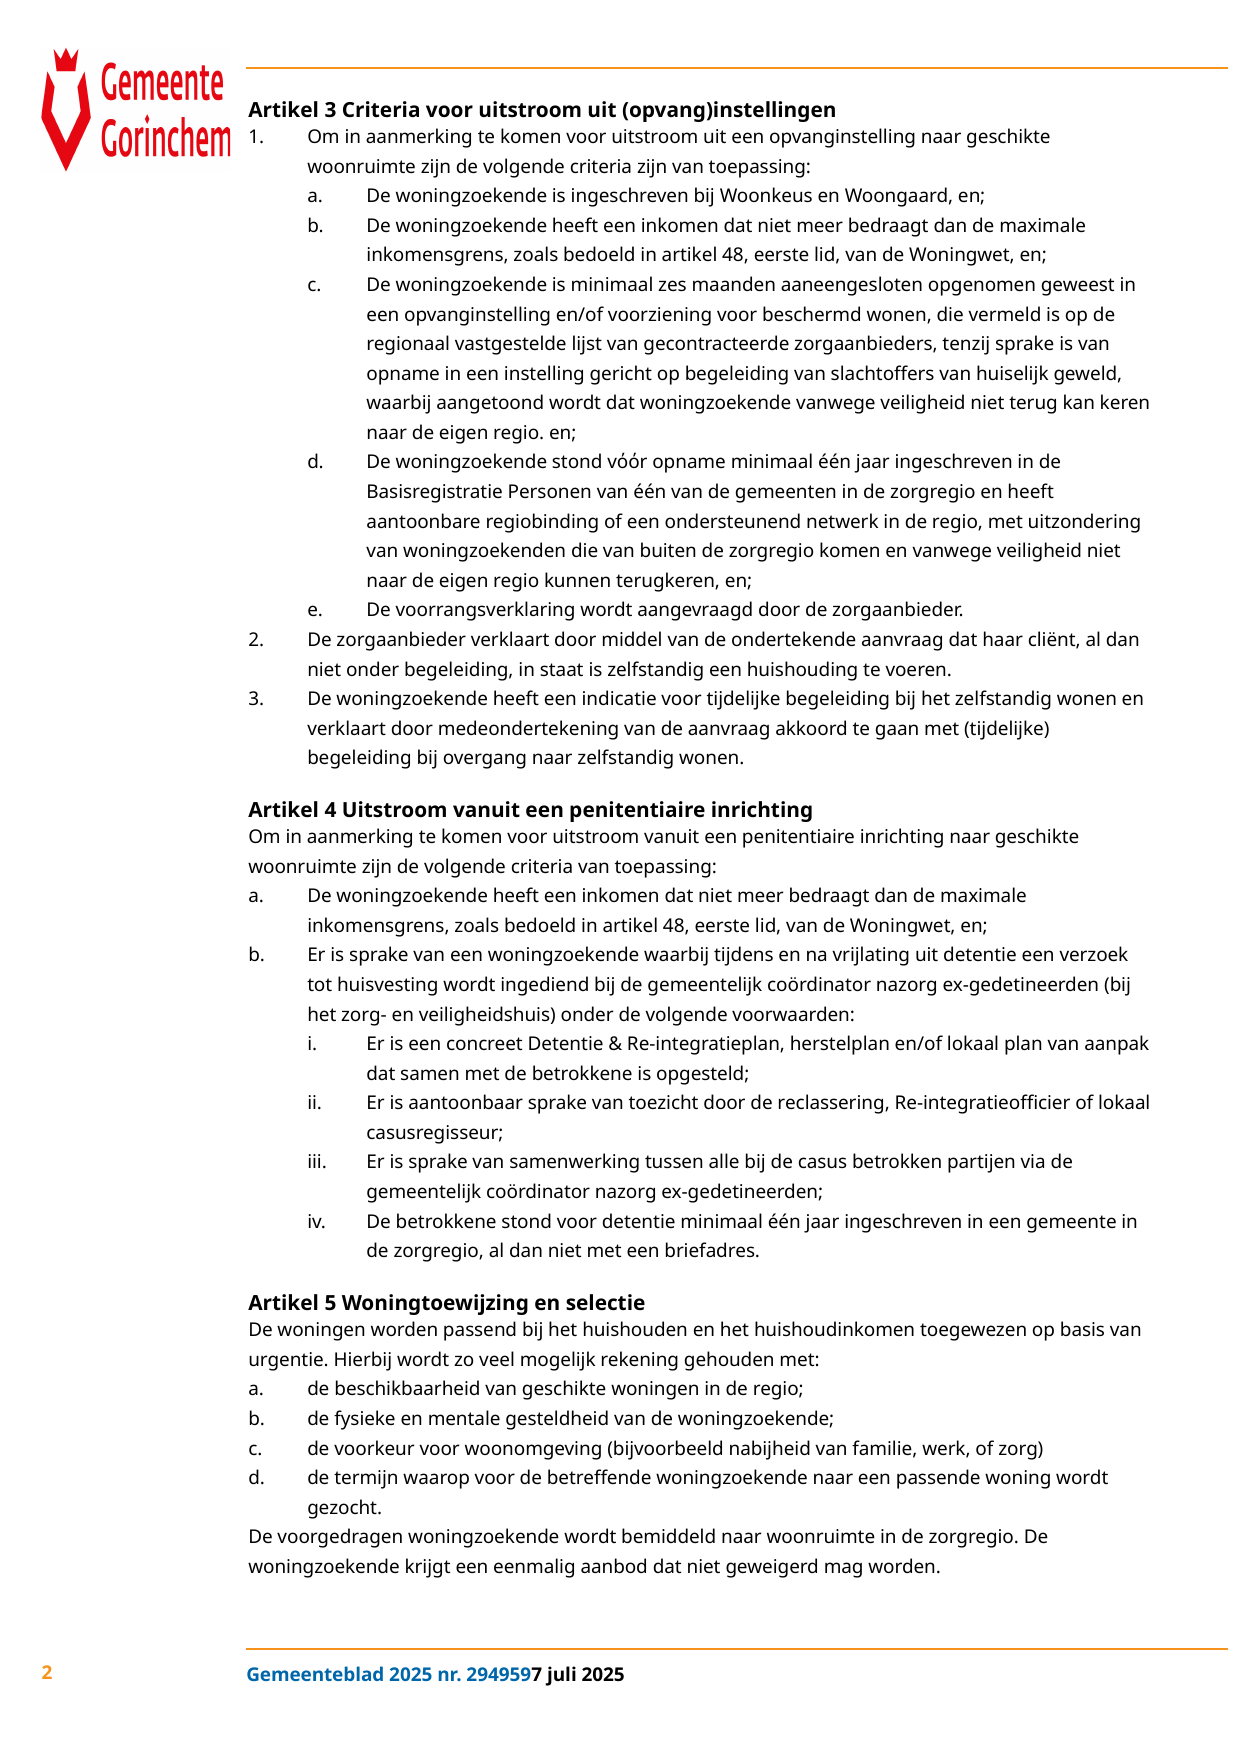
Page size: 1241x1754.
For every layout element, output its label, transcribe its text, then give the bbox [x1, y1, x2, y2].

list De woningzoekende heeft een inkomen dat niet meer bedraagt dan de maximale inkomensgrens, zoals bedoeld in artikel 48, eerste lid, van de Woningwet, en; [307, 212, 1152, 267]
text De voorgedragen woningzoekende wordt bemiddeld naar woonruimte in de zorgregio. De woningzoekende krijgt een eenmalig aanbod dat niet geweigerd mag worden. [248, 1523, 1152, 1579]
list de voorkeur voor woonomgeving (bijvoorbeeld nabijheid van familie, werk, of zorg) [248, 1435, 1152, 1460]
list Er is aantoonbaar sprake van toezicht door de reclassering, Re-integratieofficier of lokaal casusregisseur; [307, 1089, 1152, 1145]
list De woningzoekende is ingeschreven bij Woonkeus en Woongaard, en; [307, 182, 1152, 208]
list De woningzoekende is minimaal zes maanden aaneengesloten opgenomen geweest in een opvanginstelling en/of voorziening voor beschermd wonen, die vermeld is op de regionaal vastgestelde lijst van gecontracteerde zorgaanbieders, tenzij sprake is van opname in een instelling gericht op begeleiding van slachtoffers van huiselijk geweld, waarbij aangetoond wordt dat woningzoekende vanwege veiligheid niet terug kan keren naar de eigen regio. en; [307, 271, 1152, 445]
list De betrokkene stond voor detentie minimaal één jaar ingeschreven in een gemeente in de zorgregio, al dan niet met een briefadres. [307, 1208, 1152, 1263]
list Er is een concreet Detentie & Re-integratieplan, herstelplan en/of lokaal plan van aanpak dat samen met de betrokkene is opgesteld; [307, 1030, 1152, 1086]
list de fysieke en mentale gesteldheid van de woningzoekende; [248, 1405, 1152, 1431]
list de beschikbaarheid van geschikte woningen in de regio; [248, 1376, 1152, 1401]
list de termijn waarop voor de betreffende woningzoekende naar een passende woning wordt gezocht. [248, 1464, 1152, 1519]
list Om in aanmerking te komen voor uitstroom uit een opvanginstelling naar geschikte woonruimte zijn de volgende criteria zijn van toepassing: [248, 123, 1152, 178]
list De voorrangsverklaring wordt aangevraagd door de zorgaanbieder. [307, 597, 1152, 622]
list De zorgaanbieder verklaart door middel van de ondertekende aanvraag dat haar cliënt, al dan niet onder begeleiding, in staat is zelfstandig een huishouding te voeren. [248, 626, 1152, 681]
text Om in aanmerking te komen voor uitstroom vanuit een penitentiaire inrichting naar geschikte woonruimte zijn de volgende criteria van toepassing: [248, 823, 1152, 879]
text Artikel 4 Uitstroom vanuit een penitentiaire inrichting [248, 795, 1152, 823]
text Artikel 3 Criteria voor uitstroom uit (opvang)instellingen [248, 95, 1152, 123]
list Er is sprake van samenwerking tussen alle bij de casus betrokken partijen via de gemeentelijk coördinator nazorg ex-gedetineerden; [307, 1149, 1152, 1204]
text De woningen worden passend bij het huishouden en het huishoudinkomen toegewezen op basis van urgentie. Hierbij wordt zo veel mogelijk rekening gehouden met: [248, 1316, 1152, 1372]
list Er is sprake van een woningzoekende waarbij tijdens en na vrijlating uit detentie een verzoek tot huisvesting wordt ingediend bij de gemeentelijk coördinator nazorg ex-gedetineerden (bij het zorg- en veiligheidshuis) onder de volgende voorwaarden: [248, 942, 1152, 1027]
text Artikel 5 Woningtoewijzing en selectie [248, 1288, 1152, 1316]
list De woningzoekende heeft een inkomen dat niet meer bedraagt dan de maximale inkomensgrens, zoals bedoeld in artikel 48, eerste lid, van de Woningwet, en; [248, 882, 1152, 938]
list De woningzoekende heeft een indicatie voor tijdelijke begeleiding bij het zelfstandig wonen en verklaart door medeondertekening van de aanvraag akkoord te gaan met (tijdelijke) begeleiding bij overgang naar zelfstandig wonen. [248, 685, 1152, 770]
picture [41, 47, 231, 172]
list De woningzoekende stond vόόr opname minimaal één jaar ingeschreven in de Basisregistratie Personen van één van de gemeenten in de zorgregio en heeft aantoonbare regiobinding of een ondersteunend netwerk in de regio, met uitzondering van woningzoekenden die van buiten de zorgregio komen en vanwege veiligheid niet naar de eigen regio kunnen terugkeren, en; [307, 449, 1152, 593]
